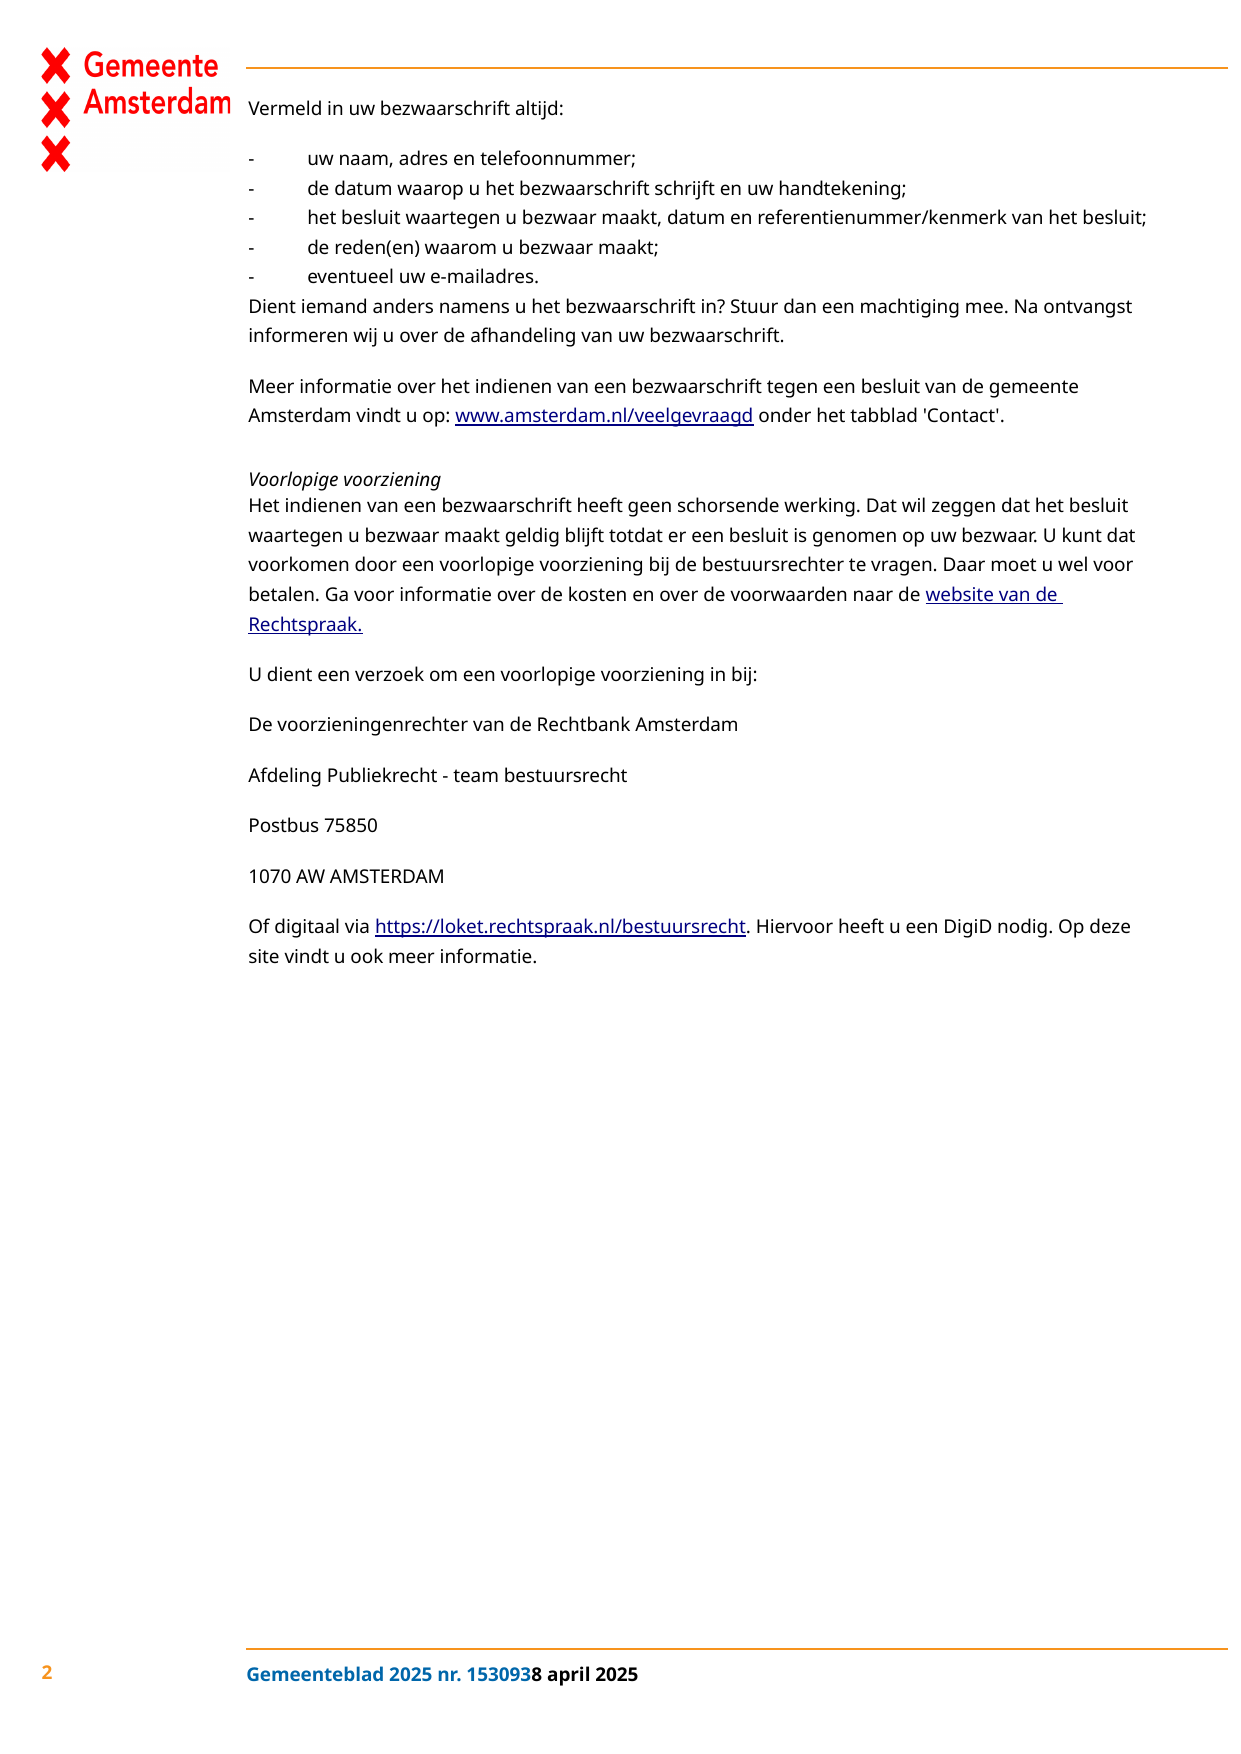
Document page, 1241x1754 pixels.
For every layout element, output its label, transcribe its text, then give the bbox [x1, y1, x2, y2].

text 1070 AW AMSTERDAM [248, 863, 1152, 888]
text De voorzieningenrechter van de Rechtbank Amsterdam [248, 712, 1152, 737]
text Vermeld in uw bezwaarschrift altijd: [248, 95, 1152, 121]
text U dient een verzoek om een voorlopige voorziening in bij: [248, 661, 1152, 687]
picture [41, 47, 231, 172]
list de datum waarop u het bezwaarschrift schrijft en uw handtekening; [248, 175, 1152, 201]
text Voorlopige voorziening [248, 467, 1152, 492]
list het besluit waartegen u bezwaar maakt, datum en referentienummer/kenmerk van het besluit; [248, 204, 1152, 230]
list eventueel uw e-mailadres. [248, 263, 1152, 289]
text Afdeling Publiekrecht - team bestuursrecht [248, 762, 1152, 788]
text Het indienen van een bezwaarschrift heeft geen schorsende werking. Dat wil zeggen dat het besluit waartegen u bezwaar maakt geldig blijft totdat er een besluit is genomen op uw bezwaar. U kunt dat voorkomen door een voorlopige voorziening bij de bestuursrechter te vragen. Daar moet u wel voor betalen. Ga voor informatie over de kosten en over de voorwaarden naar de website van de Rechtspraak. [248, 492, 1152, 636]
text Postbus 75850 [248, 812, 1152, 838]
list uw naam, adres en telefoonnummer; [248, 145, 1152, 171]
list de reden(en) waarom u bezwaar maakt; [248, 234, 1152, 260]
text Dient iemand anders namens u het bezwaarschrift in? Stuur dan een machtiging mee. Na ontvangst informeren wij u over de afhandeling van uw bezwaarschrift. [248, 293, 1152, 348]
text Of digitaal via https://loket.rechtspraak.nl/bestuursrecht. Hiervoor heeft u een DigiD nodig. Op deze site vindt u ook meer informatie. [248, 913, 1152, 968]
text Meer informatie over het indienen van een bezwaarschrift tegen een besluit van de gemeente Amsterdam vindt u op: www.amsterdam.nl/veelgevraagd onder het tabblad 'Contact'. [248, 373, 1152, 428]
